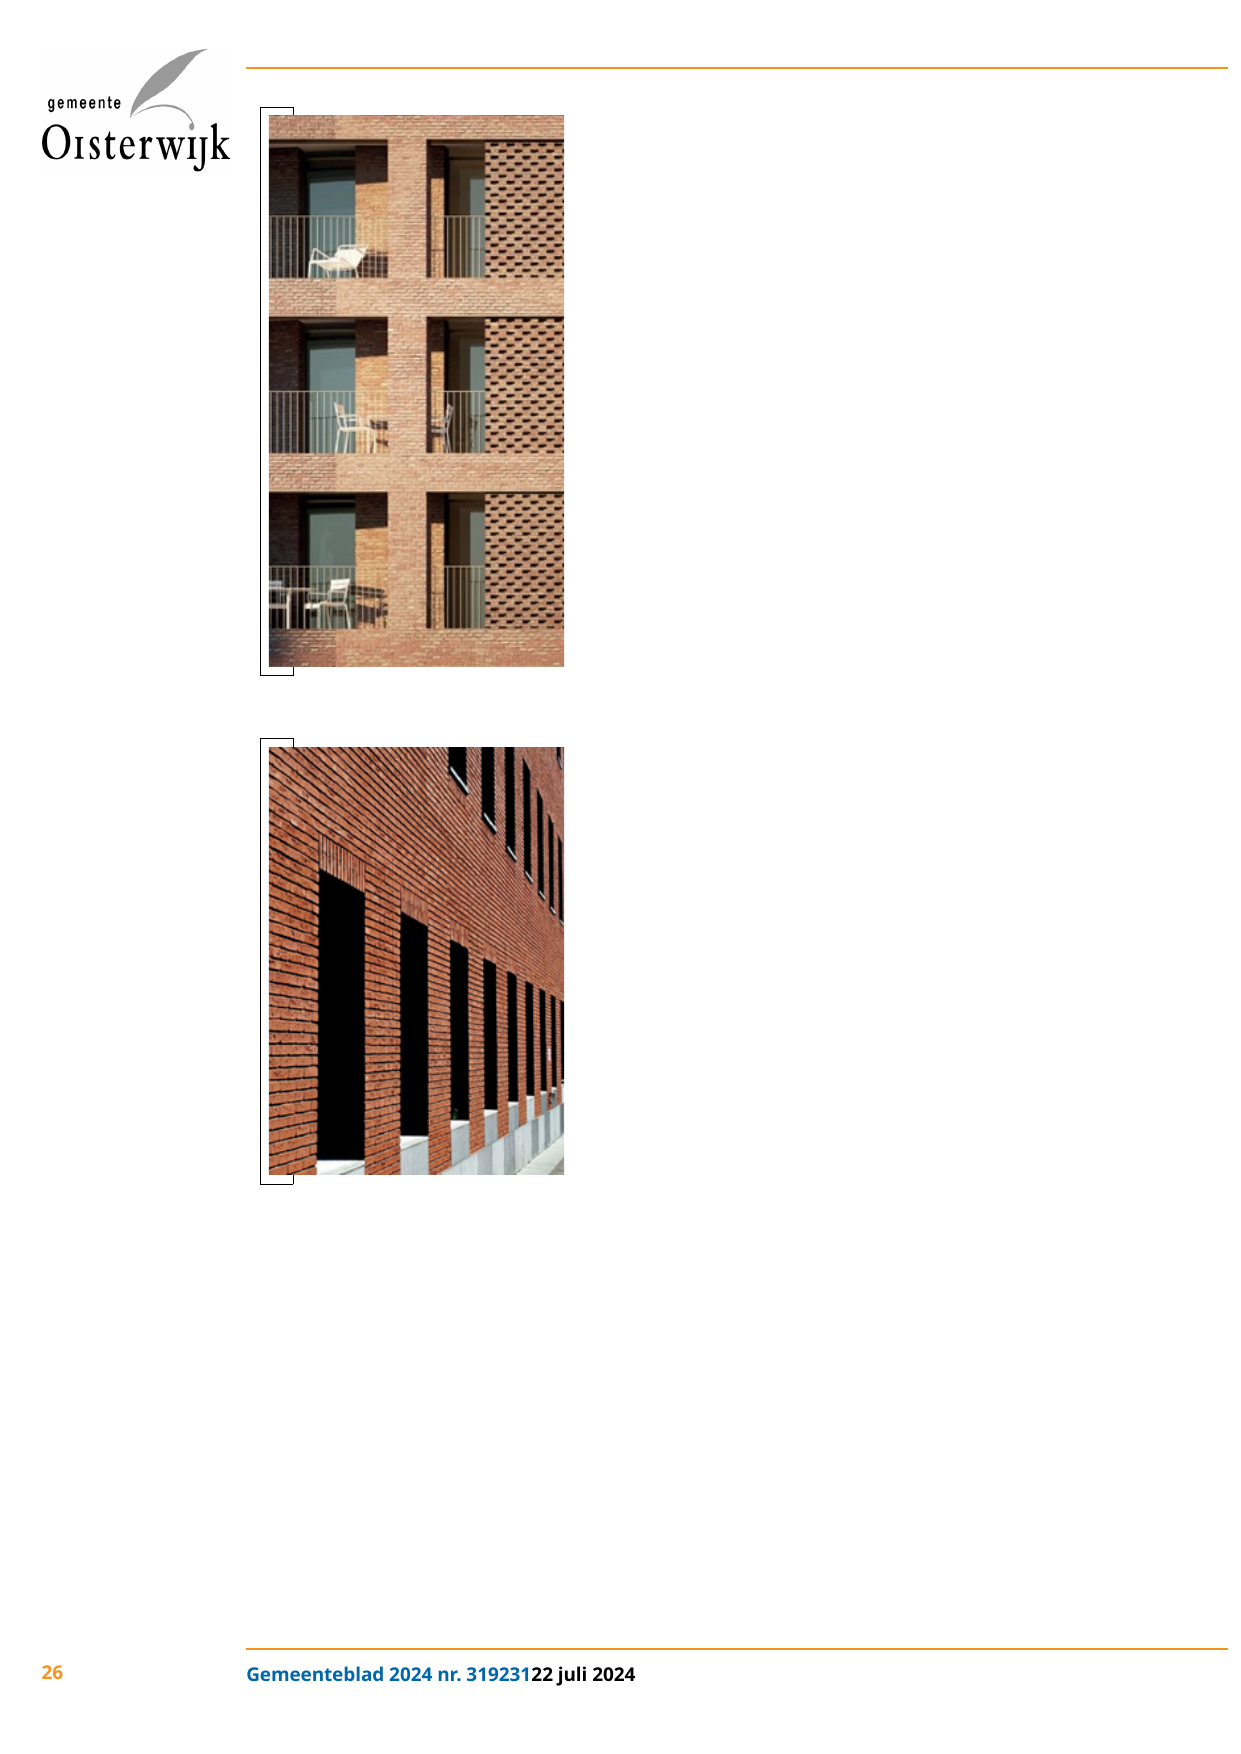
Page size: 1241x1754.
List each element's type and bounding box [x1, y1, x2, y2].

picture [268, 115, 565, 667]
picture [41, 47, 231, 172]
picture [268, 747, 565, 1175]
